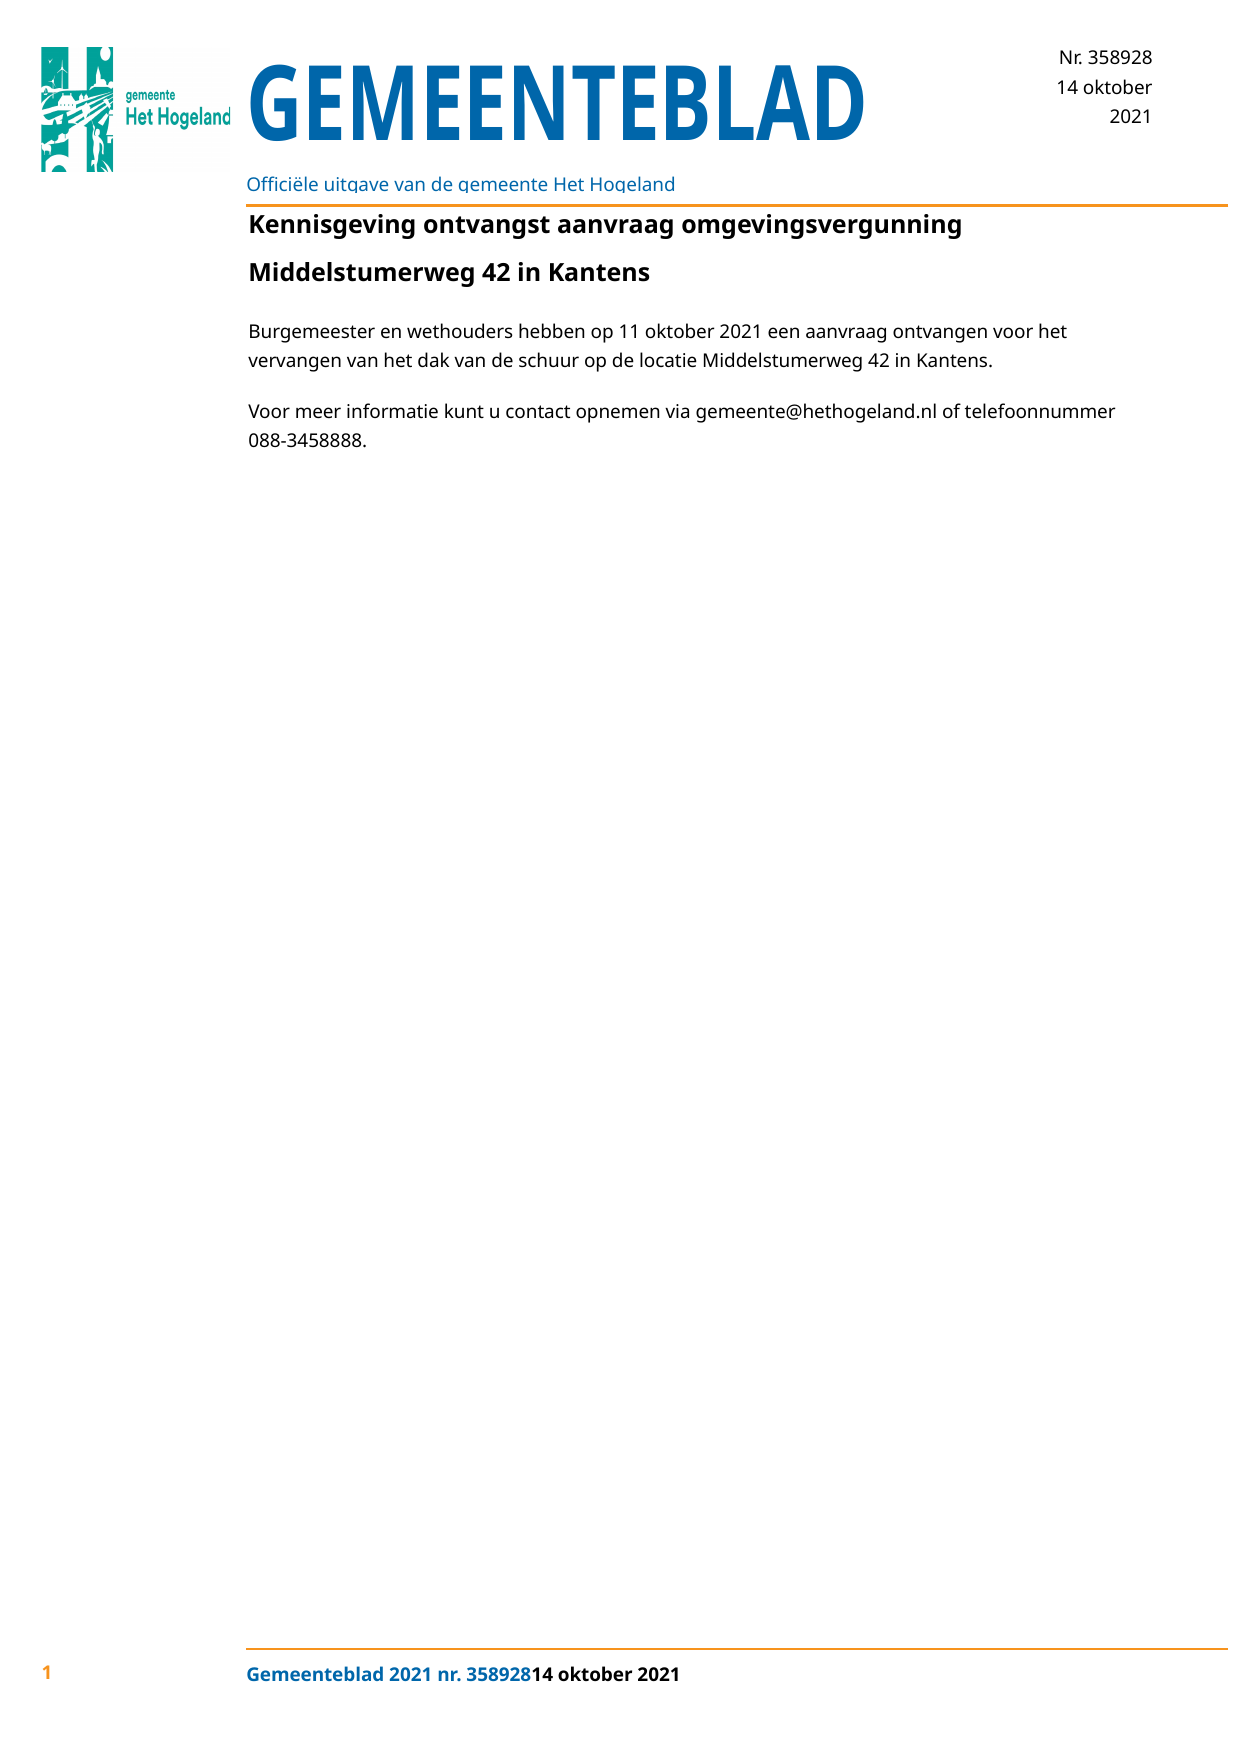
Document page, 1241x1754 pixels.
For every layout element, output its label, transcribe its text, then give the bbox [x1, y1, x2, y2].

text Burgemeester en wethouders hebben op 11 oktober 2021 een aanvraag ontvangen voor het vervangen van het dak van de schuur op de locatie Middelstumerweg 42 in Kantens. [248, 318, 1152, 373]
text Voor meer informatie kunt u contact opnemen via gemeente@hethogeland.nl of telefoonnummer 088-3458888. [248, 398, 1152, 453]
picture [41, 47, 231, 172]
text Kennisgeving ontvangst aanvraag omgevingsvergunning Middelstumerweg 42 in Kantens [248, 207, 1152, 288]
